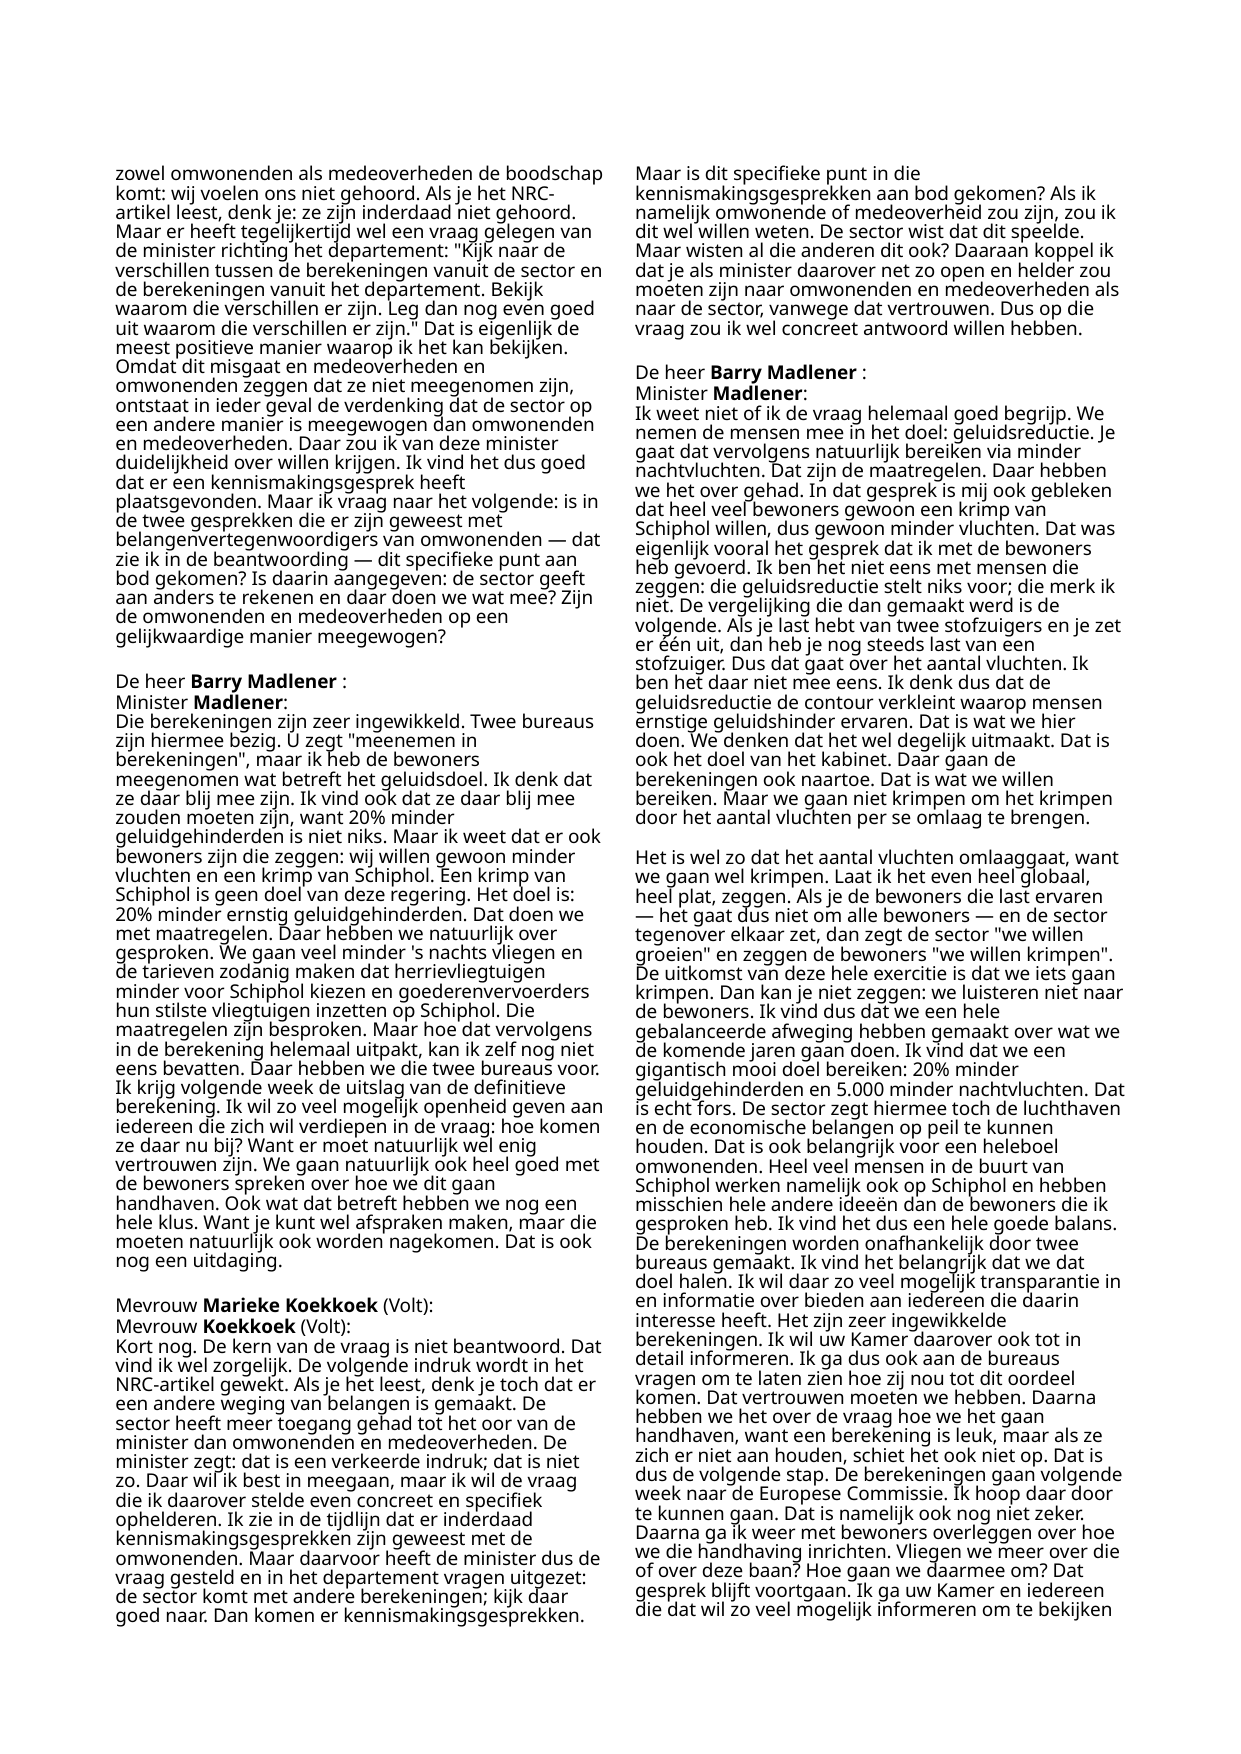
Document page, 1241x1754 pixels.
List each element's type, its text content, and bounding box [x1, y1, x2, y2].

text Mevrouw Koekkoek (Volt): [115, 1318, 605, 1338]
text zowel omwonenden als medeoverheden de boodschap komt: wij voelen ons niet gehoord. Als je het NRC-artikel leest, denk je: ze zijn inderdaad niet gehoord. Maar er heeft tegelijkertijd wel een vraag gelegen van de minister richting het departement: "Kijk naar de verschillen tussen de berekeningen vanuit de sector en de berekeningen vanuit het departement. Bekijk waarom die verschillen er zijn. Leg dan nog even goed uit waarom die verschillen er zijn." Dat is eigenlijk de meest positieve manier waarop ik het kan bekijken. Omdat dit misgaat en medeoverheden en omwonenden zeggen dat ze niet meegenomen zijn, ontstaat in ieder geval de verdenking dat de sector op een andere manier is meegewogen dan omwonenden en medeoverheden. Daar zou ik van deze minister duidelijkheid over willen krijgen. Ik vind het dus goed dat er een kennismakingsgesprek heeft plaatsgevonden. Maar ik vraag naar het volgende: is in de twee gesprekken die er zijn geweest met belangenvertegenwoordigers van omwonenden — dat zie ik in de beantwoording — dit specifieke punt aan bod gekomen? Is daarin aangegeven: de sector geeft aan anders te rekenen en daar doen we wat mee? Zijn de omwonenden en medeoverheden op een gelijkwaardige manier meegewogen? [115, 165, 605, 647]
text De heer Barry Madlener : [115, 668, 605, 694]
text Kort nog. De kern van de vraag is niet beantwoord. Dat vind ik wel zorgelijk. De volgende indruk wordt in het NRC-artikel gewekt. Als je het leest, denk je toch dat er een andere weging van belangen is gemaakt. De sector heeft meer toegang gehad tot het oor van de minister dan omwonenden en medeoverheden. De minister zegt: dat is een verkeerde indruk; dat is niet zo. Daar wil ik best in meegaan, maar ik wil de vraag die ik daarover stelde even concreet en specifiek ophelderen. Ik zie in de tijdlijn dat er inderdaad kennismakingsgesprekken zijn geweest met de omwonenden. Maar daarvoor heeft de minister dus de vraag gesteld en in het departement vragen uitgezet: de sector komt met andere berekeningen; kijk daar goed naar. Dan komen er kennismakingsgesprekken. [115, 1338, 605, 1627]
text Ik weet niet of ik de vraag helemaal goed begrijp. We nemen de mensen mee in het doel: geluidsreductie. Je gaat dat vervolgens natuurlijk bereiken via minder nachtvluchten. Dat zijn de maatregelen. Daar hebben we het over gehad. In dat gesprek is mij ook gebleken dat heel veel bewoners gewoon een krimp van Schiphol willen, dus gewoon minder vluchten. Dat was eigenlijk vooral het gesprek dat ik met de bewoners heb gevoerd. Ik ben het niet eens met mensen die zeggen: die geluidsreductie stelt niks voor; die merk ik niet. De vergelijking die dan gemaakt werd is de volgende. Als je last hebt van twee stofzuigers en je zet er één uit, dan heb je nog steeds last van een stofzuiger. Dus dat gaat over het aantal vluchten. Ik ben het daar niet mee eens. Ik denk dus dat de geluidsreductie de contour verkleint waarop mensen ernstige geluidshinder ervaren. Dat is wat we hier doen. We denken dat het wel degelijk uitmaakt. Dat is ook het doel van het kabinet. Daar gaan de berekeningen ook naartoe. Dat is wat we willen bereiken. Maar we gaan niet krimpen om het krimpen door het aantal vluchten per se omlaag te brengen. [635, 404, 1125, 828]
text De heer Barry Madlener : [635, 359, 1125, 385]
text Die berekeningen zijn zeer ingewikkeld. Twee bureaus zijn hiermee bezig. U zegt "meenemen in berekeningen", maar ik heb de bewoners meegenomen wat betreft het geluidsdoel. Ik denk dat ze daar blij mee zijn. Ik vind ook dat ze daar blij mee zouden moeten zijn, want 20% minder geluidgehinderden is niet niks. Maar ik weet dat er ook bewoners zijn die zeggen: wij willen gewoon minder vluchten en een krimp van Schiphol. Een krimp van Schiphol is geen doel van deze regering. Het doel is: 20% minder ernstig geluidgehinderden. Dat doen we met maatregelen. Daar hebben we natuurlijk over gesproken. We gaan veel minder 's nachts vliegen en de tarieven zodanig maken dat herrievliegtuigen minder voor Schiphol kiezen en goederenvervoerders hun stilste vliegtuigen inzetten op Schiphol. Die maatregelen zijn besproken. Maar hoe dat vervolgens in de berekening helemaal uitpakt, kan ik zelf nog niet eens bevatten. Daar hebben we die twee bureaus voor. Ik krijg volgende week de uitslag van de definitieve berekening. Ik wil zo veel mogelijk openheid geven aan iedereen die zich wil verdiepen in de vraag: hoe komen ze daar nu bij? Want er moet natuurlijk wel enig vertrouwen zijn. We gaan natuurlijk ook heel goed met de bewoners spreken over hoe we dit gaan handhaven. Ook wat dat betreft hebben we nog een hele klus. Want je kunt wel afspraken maken, maar die moeten natuurlijk ook worden nagekomen. Dat is ook nog een uitdaging. [115, 713, 605, 1272]
text Minister Madlener: [635, 385, 1125, 404]
text Minister Madlener: [115, 694, 605, 713]
text Maar is dit specifieke punt in die kennismakingsgesprekken aan bod gekomen? Als ik namelijk omwonende of medeoverheid zou zijn, zou ik dit wel willen weten. De sector wist dat dit speelde. Maar wisten al die anderen dit ook? Daaraan koppel ik dat je als minister daarover net zo open en helder zou moeten zijn naar omwonenden en medeoverheden als naar de sector, vanwege dat vertrouwen. Dus op die vraag zou ik wel concreet antwoord willen hebben. [635, 165, 1125, 339]
text Het is wel zo dat het aantal vluchten omlaaggaat, want we gaan wel krimpen. Laat ik het even heel globaal, heel plat, zeggen. Als je de bewoners die last ervaren — het gaat dus niet om alle bewoners — en de sector tegenover elkaar zet, dan zegt de sector "we willen groeien" en zeggen de bewoners "we willen krimpen". De uitkomst van deze hele exercitie is dat we iets gaan krimpen. Dan kan je niet zeggen: we luisteren niet naar de bewoners. Ik vind dus dat we een hele gebalanceerde afweging hebben gemaakt over wat we de komende jaren gaan doen. Ik vind dat we een gigantisch mooi doel bereiken: 20% minder geluidgehinderden en 5.000 minder nachtvluchten. Dat is echt fors. De sector zegt hiermee toch de luchthaven en de economische belangen op peil te kunnen houden. Dat is ook belangrijk voor een heleboel omwonenden. Heel veel mensen in de buurt van Schiphol werken namelijk ook op Schiphol en hebben misschien hele andere ideeën dan de bewoners die ik gesproken heb. Ik vind het dus een hele goede balans. De berekeningen worden onafhankelijk door twee bureaus gemaakt. Ik vind het belangrijk dat we dat doel halen. Ik wil daar zo veel mogelijk transparantie in en informatie over bieden aan iedereen die daarin interesse heeft. Het zijn zeer ingewikkelde berekeningen. Ik wil uw Kamer daarover ook tot in detail informeren. Ik ga dus ook aan de bureaus vragen om te laten zien hoe zij nou tot dit oordeel komen. Dat vertrouwen moeten we hebben. Daarna hebben we het over de vraag hoe we het gaan handhaven, want een berekening is leuk, maar als ze zich er niet aan houden, schiet het ook niet op. Dat is dus de volgende stap. De berekeningen gaan volgende week naar de Europese Commissie. Ik hoop daar door te kunnen gaan. Dat is namelijk ook nog niet zeker. Daarna ga ik weer met bewoners overleggen over hoe we die handhaving inrichten. Vliegen we meer over die of over deze baan? Hoe gaan we daarmee om? Dat gesprek blijft voortgaan. Ik ga uw Kamer en iedereen die dat wil zo veel mogelijk informeren om te bekijken [635, 849, 1125, 1620]
text Mevrouw Marieke Koekkoek (Volt): [115, 1293, 605, 1318]
